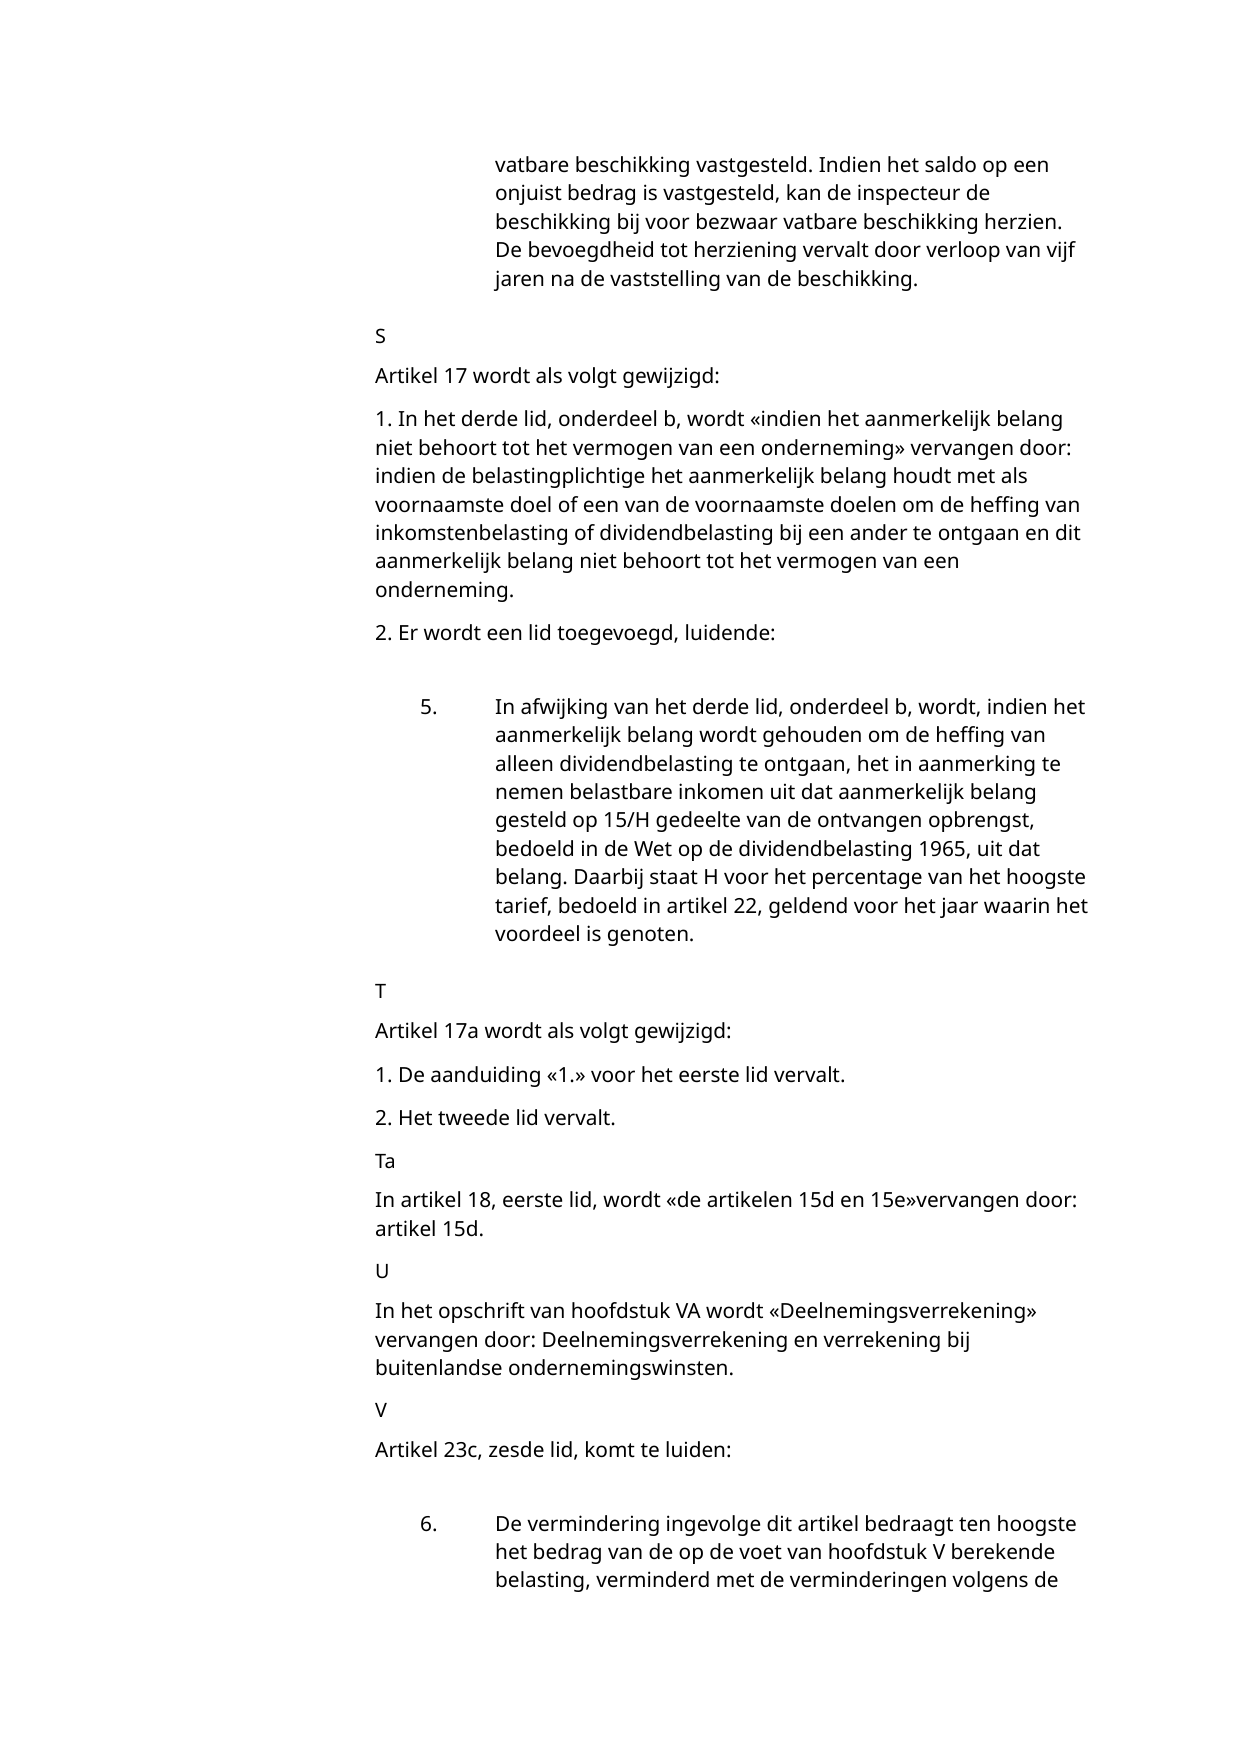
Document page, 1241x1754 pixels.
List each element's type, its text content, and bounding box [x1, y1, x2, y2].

text 1. In het derde lid, onderdeel b, wordt «indien het aanmerkelijk belang niet behoort tot het vermogen van een onderneming» vervangen door: indien de belastingplichtige het aanmerkelijk belang houdt met als voornaamste doel of een van de voornaamste doelen om de heffing van inkomstenbelasting of dividendbelasting bij een ander te ontgaan en dit aanmerkelijk belang niet behoort tot het vermogen van een onderneming. [375, 404, 1090, 603]
text Artikel 17a wordt als volgt gewijzigd: [375, 1017, 1090, 1045]
text 2. Er wordt een lid toegevoegd, luidende: [375, 618, 1090, 647]
list vatbare beschikking vastgesteld. Indien het saldo op een onjuist bedrag is vastgesteld, kan de inspecteur de beschikking bij voor bezwaar vatbare beschikking herzien. De bevoegdheid tot herziening vervalt door verloop van vijf jaren na de vaststelling van de beschikking. [420, 150, 1090, 292]
text Ta [375, 1147, 1090, 1174]
text Artikel 23c, zesde lid, komt te luiden: [375, 1435, 1090, 1464]
text S [375, 322, 1090, 349]
text In het opschrift van hoofdstuk VA wordt «Deelnemingsverrekening» vervangen door: Deelnemingsverrekening en verrekening bij buitenlandse ondernemingswinsten. [375, 1296, 1090, 1382]
text V [375, 1397, 1090, 1423]
list In afwijking van het derde lid, onderdeel b, wordt, indien het aanmerkelijk belang wordt gehouden om de heffing van alleen dividendbelasting te ontgaan, het in aanmerking te nemen belastbare inkomen uit dat aanmerkelijk belang gesteld op 15/H gedeelte van de ontvangen opbrengst, bedoeld in de Wet op de dividendbelasting 1965, uit dat belang. Daarbij staat H voor het percentage van het hoogste tarief, bedoeld in artikel 22, geldend voor het jaar waarin het voordeel is genoten. [420, 692, 1090, 948]
text 2. Het tweede lid vervalt. [375, 1103, 1090, 1132]
text In artikel 18, eerste lid, wordt «de artikelen 15d en 15e»vervangen door: artikel 15d. [375, 1186, 1090, 1242]
text Artikel 17 wordt als volgt gewijzigd: [375, 361, 1090, 389]
text U [375, 1257, 1090, 1284]
text 1. De aanduiding «1.» voor het eerste lid vervalt. [375, 1060, 1090, 1088]
list De vermindering ingevolge dit artikel bedraagt ten hoogste het bedrag van de op de voet van hoofdstuk V berekende belasting, verminderd met de verminderingen volgens de [420, 1509, 1090, 1594]
text T [375, 978, 1090, 1005]
